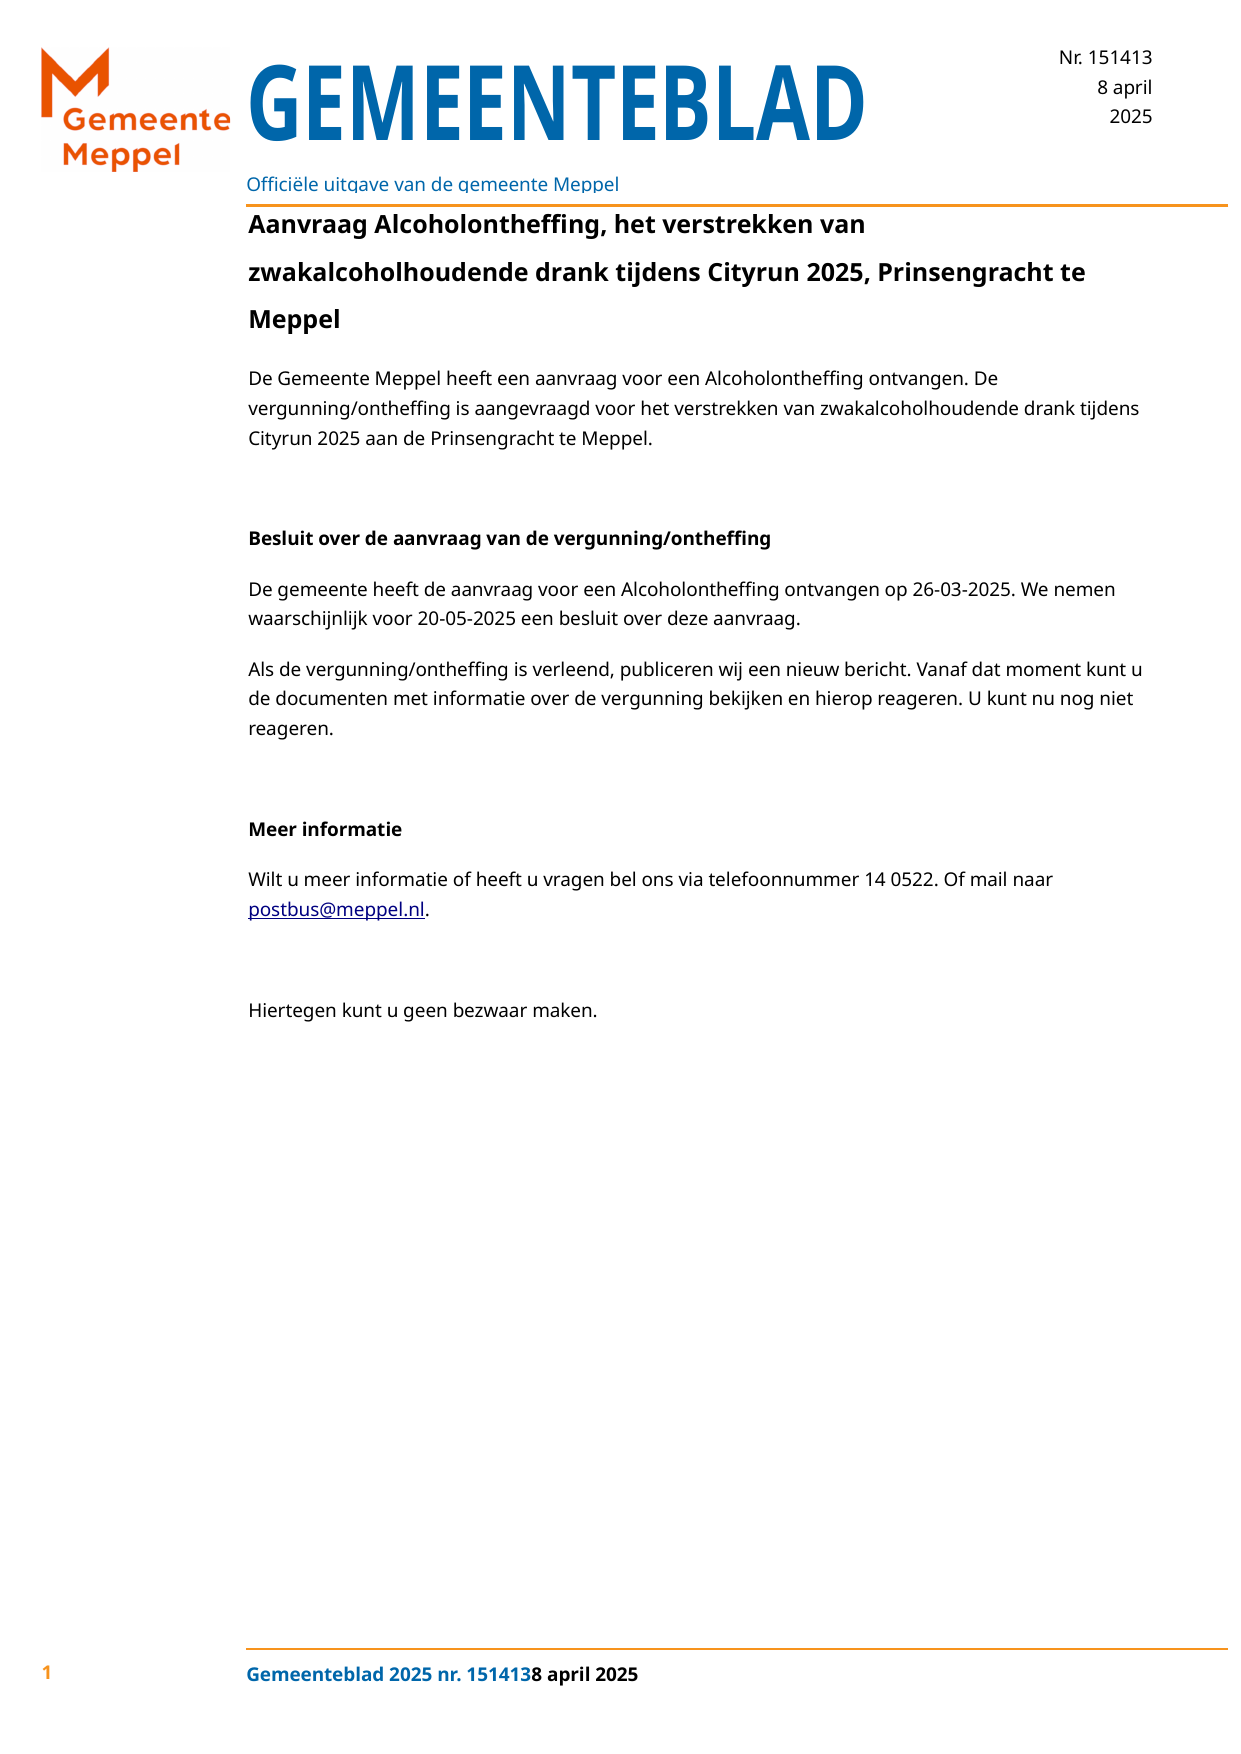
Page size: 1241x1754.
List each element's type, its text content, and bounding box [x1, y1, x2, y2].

text Hiertegen kunt u geen bezwaar maken. [248, 997, 1152, 1022]
text Als de vergunning/ontheffing is verleend, publiceren wij een nieuw bericht. Vanaf dat moment kunt u de documenten met informatie over de vergunning bekijken en hierop reageren. U kunt nu nog niet reageren. [248, 656, 1152, 741]
picture [41, 47, 231, 172]
text Besluit over de aanvraag van de vergunning/ontheffing [248, 526, 1152, 551]
text Aanvraag Alcoholontheffing, het verstrekken van zwakalcoholhoudende drank tijdens Cityrun 2025, Prinsengracht te Meppel [248, 207, 1152, 336]
text De gemeente heeft de aanvraag voor een Alcoholontheffing ontvangen op 26-03-2025. We nemen waarschijnlijk voor 20-05-2025 een besluit over deze aanvraag. [248, 576, 1152, 631]
text De Gemeente Meppel heeft een aanvraag voor een Alcoholontheffing ontvangen. De vergunning/ontheffing is aangevraagd voor het verstrekken van zwakalcoholhoudende drank tijdens Cityrun 2025 aan de Prinsengracht te Meppel. [248, 366, 1152, 450]
text Wilt u meer informatie of heeft u vragen bel ons via telefoonnummer 14 0522. Of mail naar postbus@meppel.nl. [248, 866, 1152, 922]
text Meer informatie [248, 816, 1152, 842]
